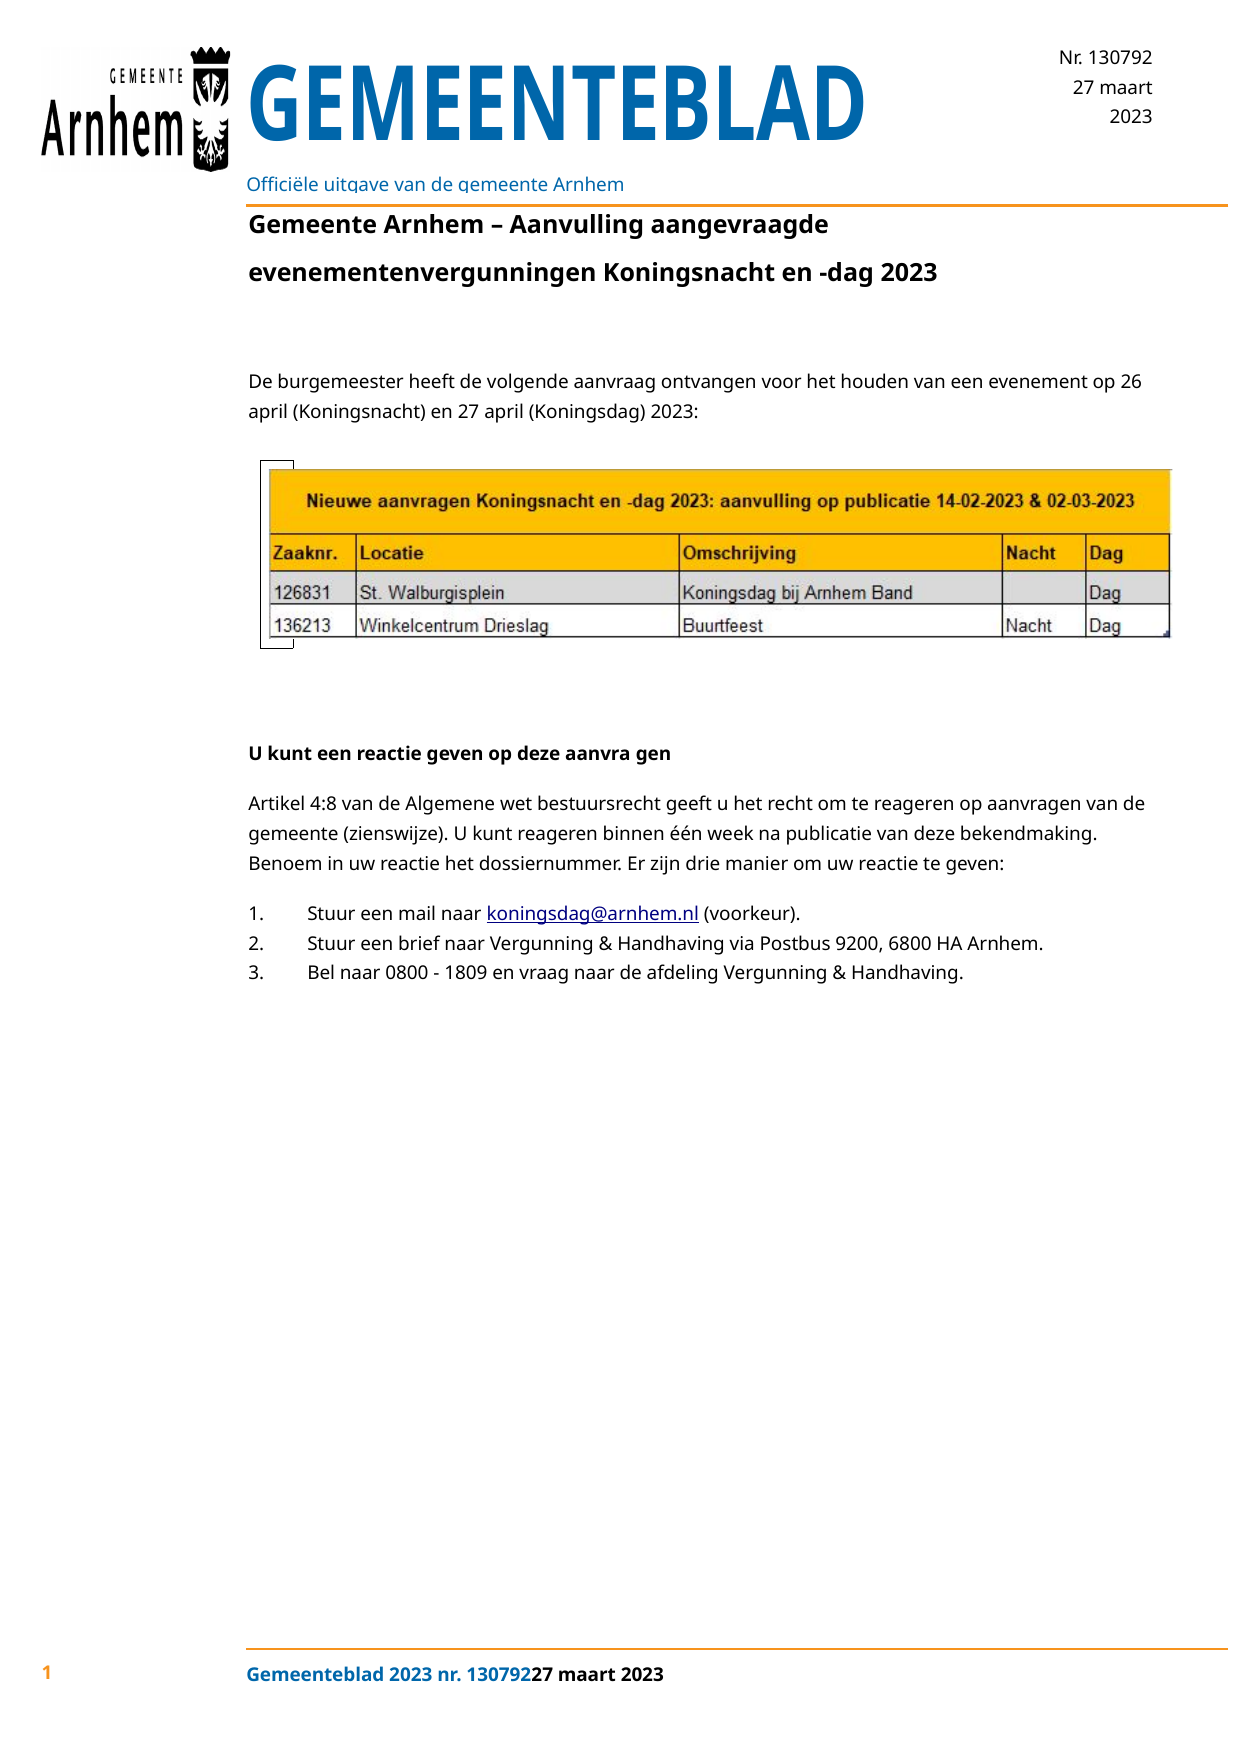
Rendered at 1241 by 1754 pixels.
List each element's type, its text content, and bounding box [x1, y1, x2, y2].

text U kunt een reactie geven op deze aanvra gen [248, 740, 1152, 766]
picture [41, 47, 231, 172]
list Stuur een mail naar koningsdag@arnhem.nl (voorkeur). [248, 900, 1152, 926]
text Artikel 4:8 van de Algemene wet bestuursrecht geeft u het recht om te reageren op aanvragen van de gemeente (zienswijze). U kunt reageren binnen één week na publicatie van deze bekendmaking. Benoem in uw reactie het dossiernummer. Er zijn drie manier om uw reactie te geven: [248, 791, 1152, 875]
text De burgemeester heeft de volgende aanvraag ontvangen voor het houden van een evenement op 26 april (Koningsnacht) en 27 april (Koningsdag) 2023: [248, 368, 1152, 424]
text Gemeente Arnhem – Aanvulling aangevraagde evenementenvergunningen Koningsnacht en -dag 2023 [248, 207, 1152, 288]
list Bel naar 0800 - 1809 en vraag naar de afdeling Vergunning & Handhaving. [248, 959, 1152, 985]
list Stuur een brief naar Vergunning & Handhaving via Postbus 9200, 6800 HA Arnhem. [248, 930, 1152, 955]
picture [268, 469, 1173, 639]
